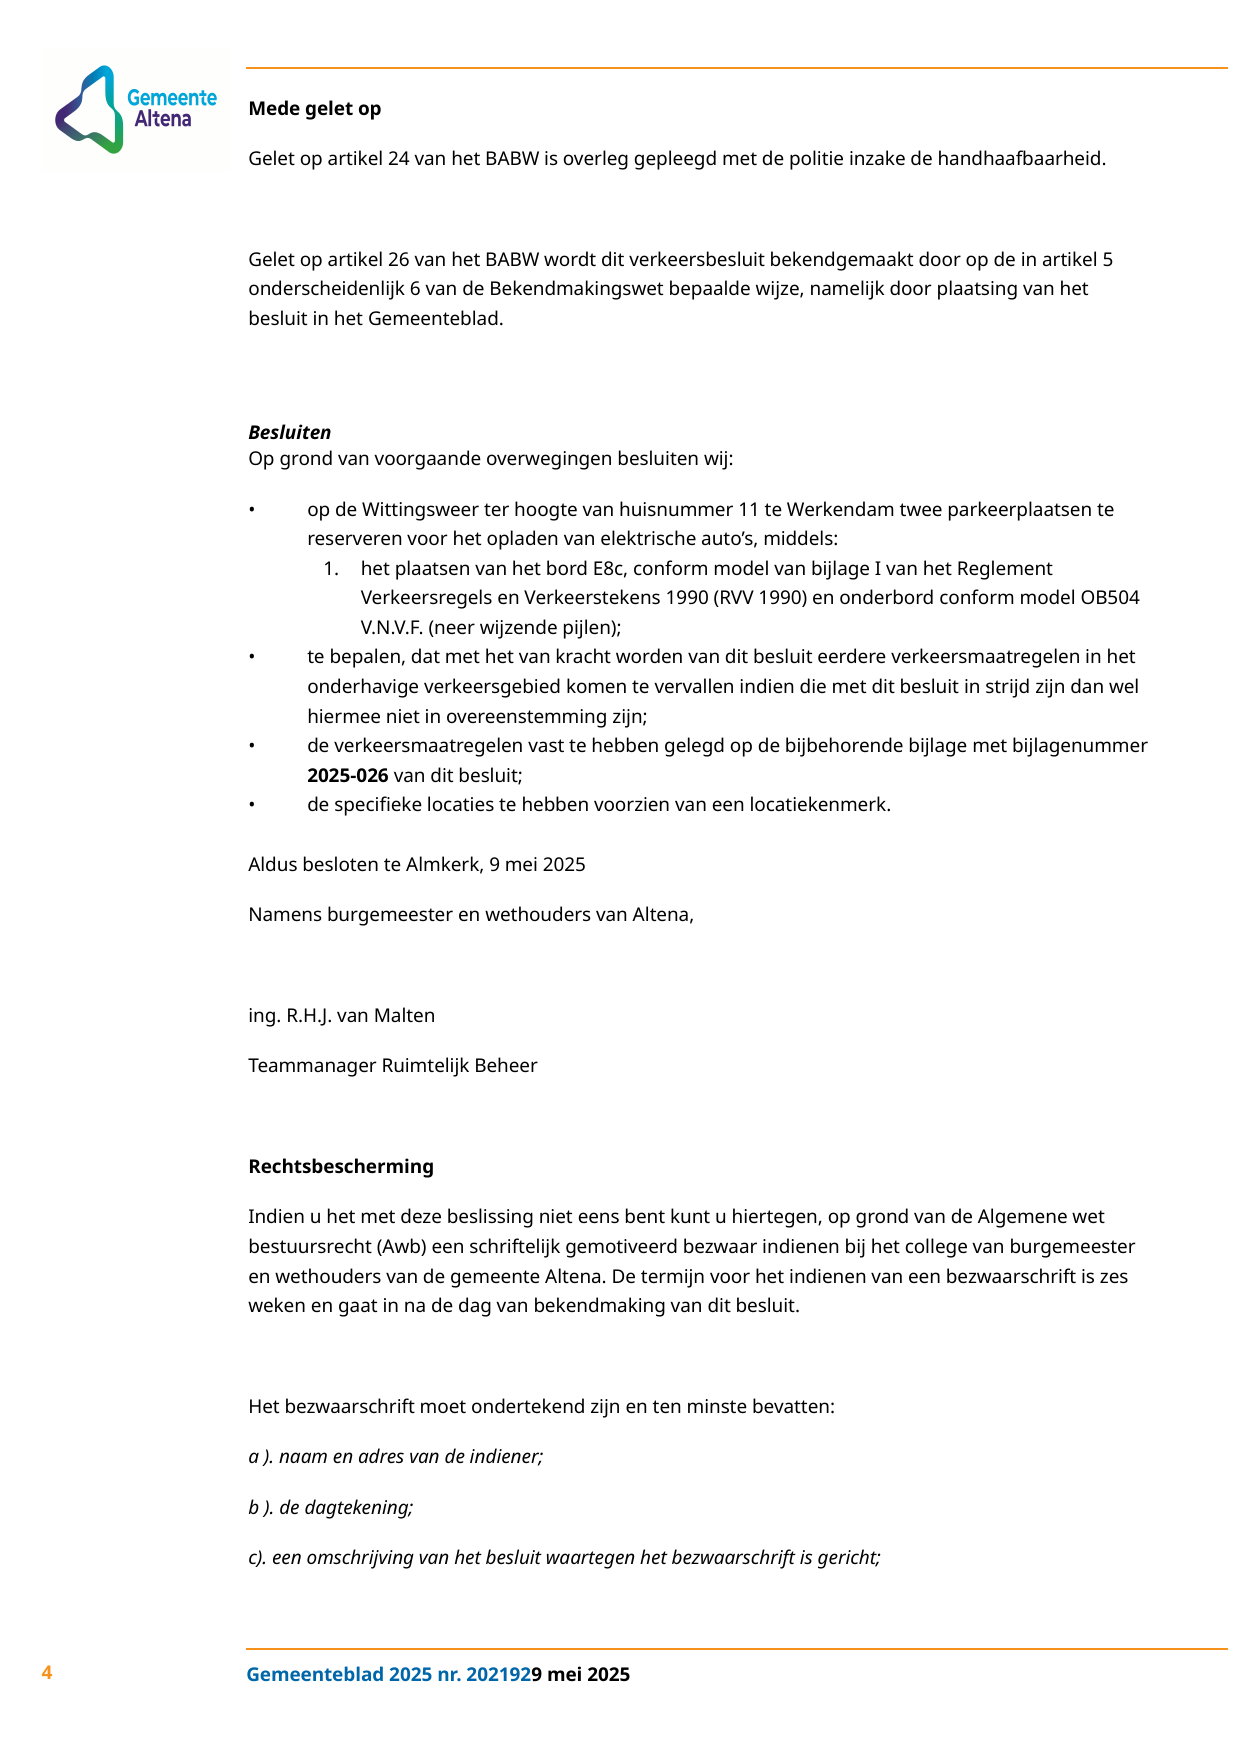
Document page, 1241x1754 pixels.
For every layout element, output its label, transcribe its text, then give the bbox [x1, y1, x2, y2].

text Gelet op artikel 26 van het BABW wordt dit verkeersbesluit bekendgemaakt door op de in artikel 5 onderscheidenlijk 6 van de Bekendmakingswet bepaalde wijze, namelijk door plaatsing van het besluit in het Gemeenteblad. [248, 246, 1152, 331]
text ing. R.H.J. van Malten [248, 1002, 1152, 1028]
list de specifieke locaties te hebben voorzien van een locatiekenmerk. [248, 792, 1152, 817]
text Indien u het met deze beslissing niet eens bent kunt u hiertegen, op grond van de Algemene wet bestuursrecht (Awb) een schriftelijk gemotiveerd bezwaar indienen bij het college van burgemeester en wethouders van de gemeente Altena. De termijn voor het indienen van een bezwaarschrift is zes weken en gaat in na de dag van bekendmaking van dit besluit. [248, 1204, 1152, 1318]
text Rechtsbescherming [248, 1153, 1152, 1179]
list op de Wittingsweer ter hoogte van huisnummer 11 te Werkendam twee parkeerplaatsen te reserveren voor het opladen van elektrische auto’s, middels: [248, 496, 1152, 551]
text Besluiten [248, 419, 1152, 445]
picture [41, 47, 231, 172]
list te bepalen, dat met het van kracht worden van dit besluit eerdere verkeersmaatregelen in het onderhavige verkeersgebied komen te vervallen indien die met dit besluit in strijd zijn dan wel hiermee niet in overeenstemming zijn; [248, 644, 1152, 728]
text Aldus besloten te Almkerk, 9 mei 2025 [248, 851, 1152, 876]
text Namens burgemeester en wethouders van Altena, [248, 901, 1152, 927]
text Teammanager Ruimtelijk Beheer [248, 1052, 1152, 1078]
text c). een omschrijving van het besluit waartegen het bezwaarschrift is gericht; [248, 1544, 1152, 1570]
list het plaatsen van het bord E8c, conform model van bijlage I van het Reglement Verkeersregels en Verkeerstekens 1990 (RVV 1990) en onderbord conform model OB504 V.N.V.F. (neer wijzende pijlen); [323, 555, 1152, 640]
text Het bezwaarschrift moet ondertekend zijn en ten minste bevatten: [248, 1393, 1152, 1419]
list de verkeersmaatregelen vast te hebben gelegd op de bijbehorende bijlage met bijlagenummer 2025-026 van dit besluit; [248, 732, 1152, 788]
text a ). naam en adres van de indiener; [248, 1444, 1152, 1469]
text b ). de dagtekening; [248, 1494, 1152, 1520]
text Gelet op artikel 24 van het BABW is overleg gepleegd met de politie inzake de handhaafbaarheid. [248, 145, 1152, 171]
text Mede gelet op [248, 95, 1152, 121]
text Op grond van voorgaande overwegingen besluiten wij: [248, 445, 1152, 471]
